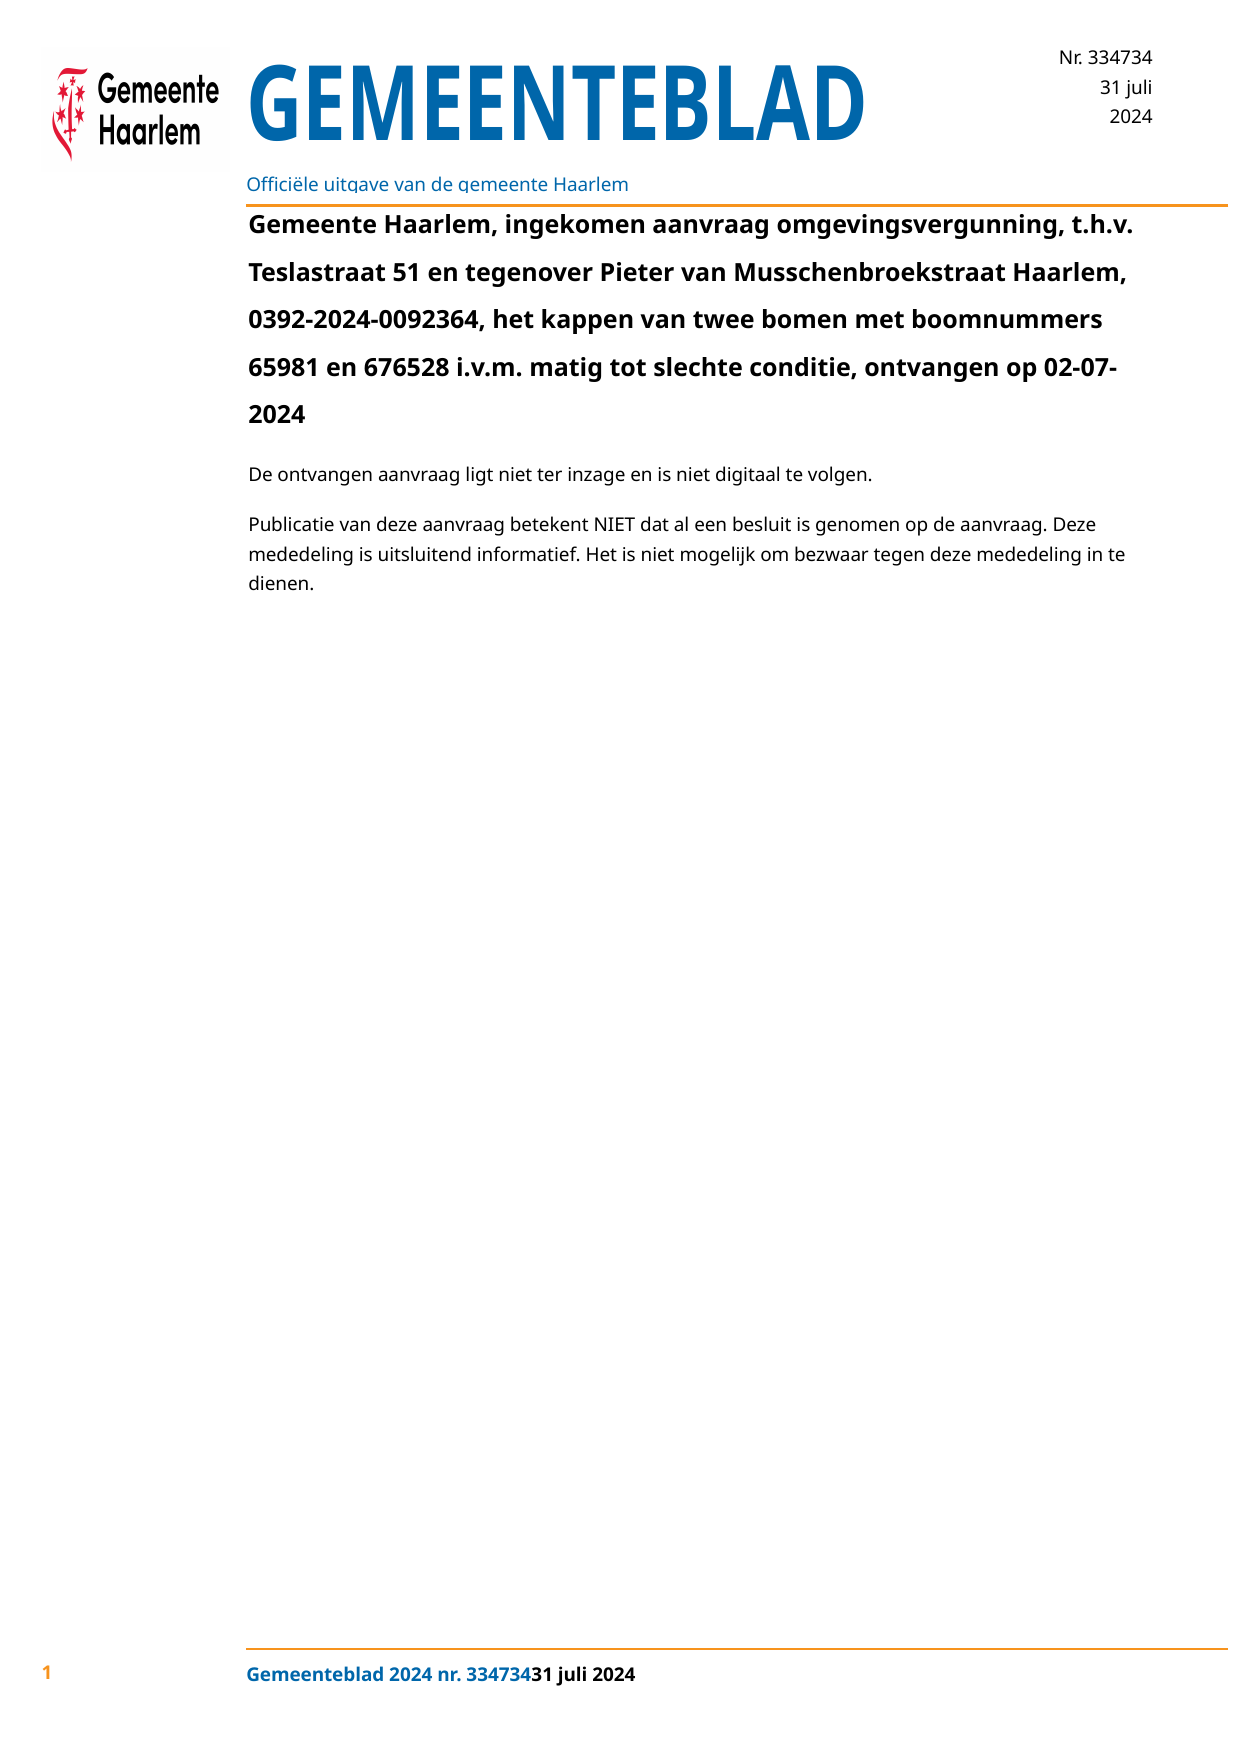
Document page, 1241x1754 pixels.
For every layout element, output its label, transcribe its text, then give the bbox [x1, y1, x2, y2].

picture [41, 47, 231, 172]
text Gemeente Haarlem, ingekomen aanvraag omgevingsvergunning, t.h.v. Teslastraat 51 en tegenover Pieter van Musschenbroekstraat Haarlem, 0392-2024-0092364, het kappen van twee bomen met boomnummers 65981 en 676528 i.v.m. matig tot slechte conditie, ontvangen op 02-07-2024 [248, 207, 1152, 431]
text De ontvangen aanvraag ligt niet ter inzage en is niet digitaal te volgen. [248, 461, 1152, 486]
text Publicatie van deze aanvraag betekent NIET dat al een besluit is genomen op de aanvraag. Deze mededeling is uitsluitend informatief. Het is niet mogelijk om bezwaar tegen deze mededeling in te dienen. [248, 511, 1152, 596]
